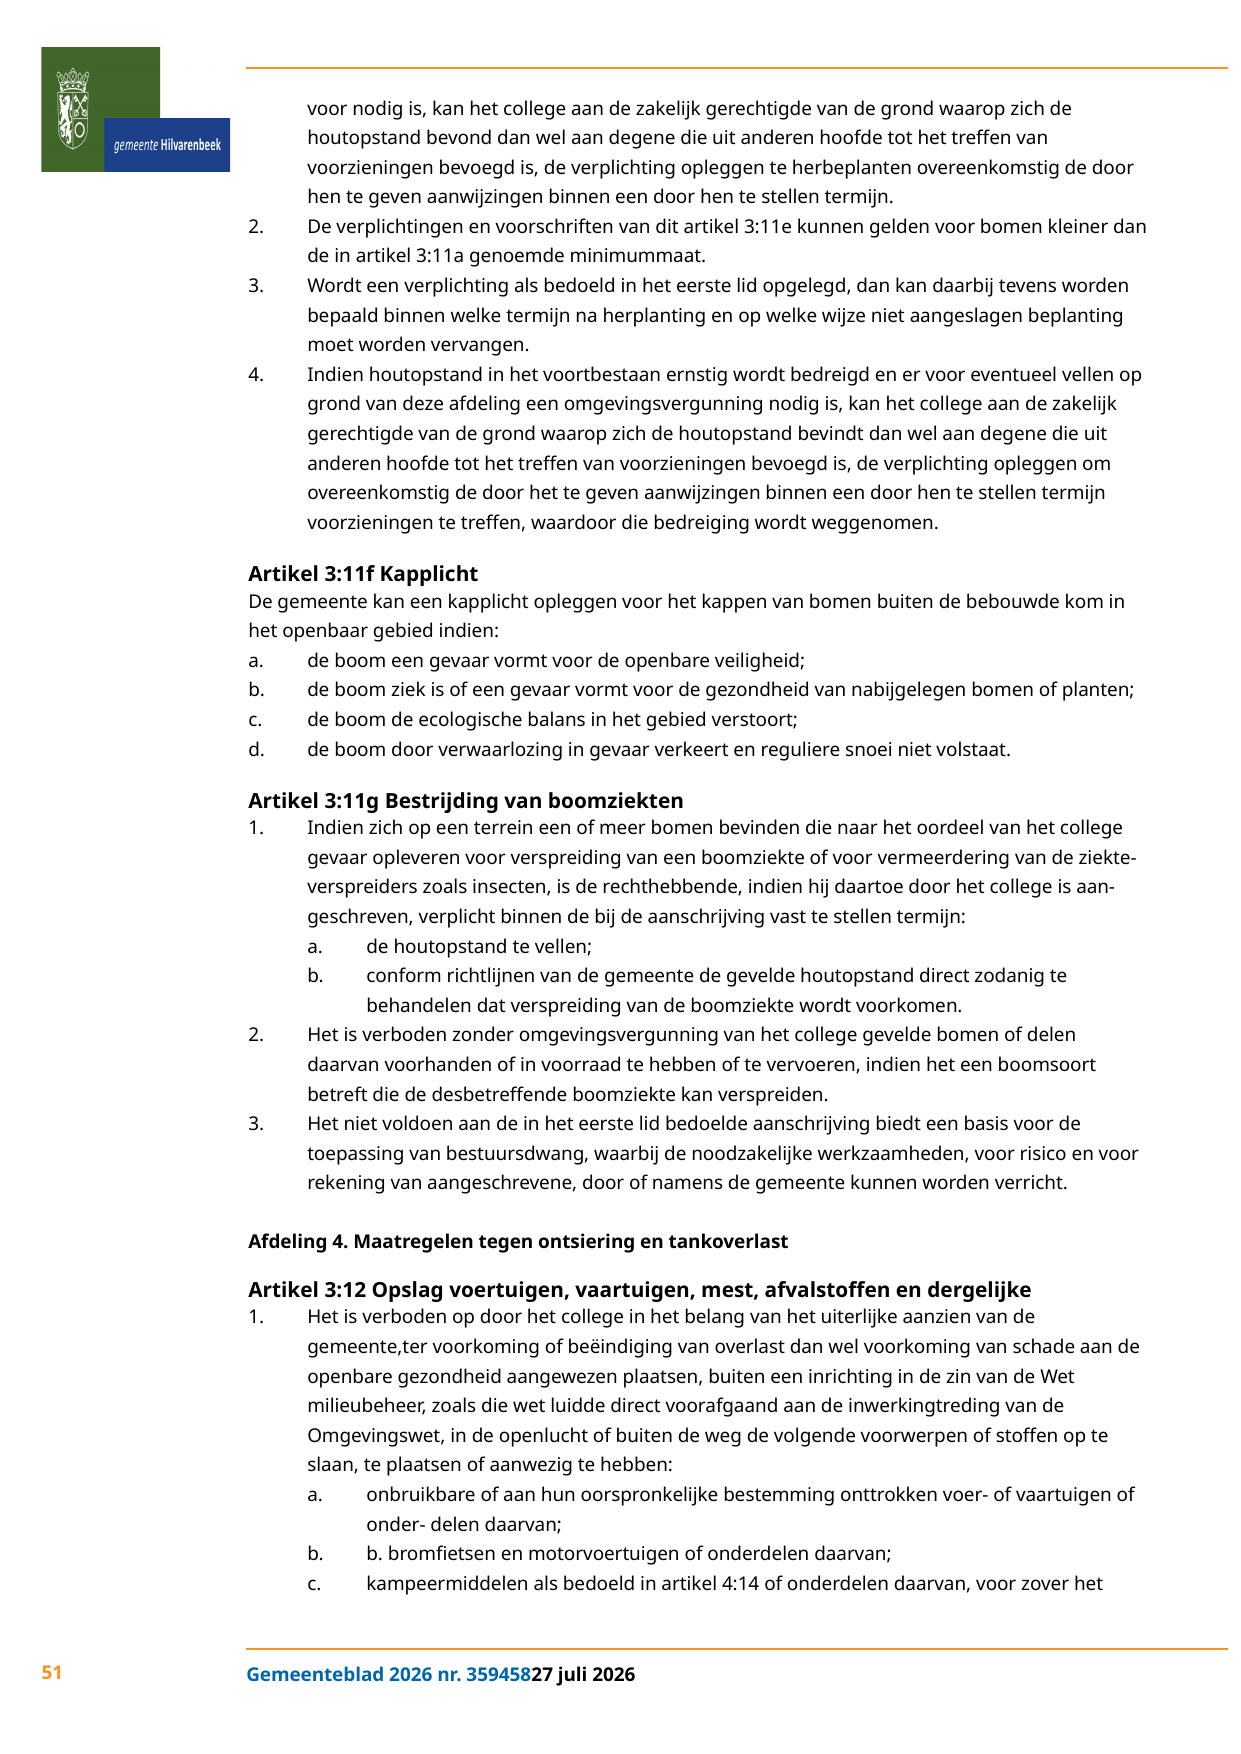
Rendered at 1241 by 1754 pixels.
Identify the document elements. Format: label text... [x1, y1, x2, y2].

list de boom ziek is of een gevaar vormt voor de gezondheid van nabijgelegen bomen of planten; [248, 677, 1152, 702]
list de boom door verwaarlozing in gevaar verkeert en reguliere snoei niet volstaat. [248, 736, 1152, 761]
list voor nodig is, kan het college aan de zakelijk gerechtigde van de grond waarop zich de houtopstand bevond dan wel aan degene die uit anderen hoofde tot het treffen van voorzieningen bevoegd is, de verplichting opleggen te herbeplanten overeenkomstig de door hen te geven aanwijzingen binnen een door hen te stellen termijn. [248, 95, 1152, 209]
list de boom een gevaar vormt voor de openbare veiligheid; [248, 647, 1152, 673]
list onbruikbare of aan hun oorspronkelijke bestemming onttrokken voer- of vaartuigen of onder- delen daarvan; [307, 1481, 1152, 1537]
list Het is verboden op door het college in het belang van het uiterlijke aanzien van de gemeente,ter voorkoming of beëindiging van overlast dan wel voorkoming van schade aan de openbare gezondheid aangewezen plaatsen, buiten een inrichting in de zin van de Wet milieubeheer, zoals die wet luidde direct voorafgaand aan de inwerkingtreding van de Omgevingswet, in de openlucht of buiten de weg de volgende voorwerpen of stoffen op te slaan, te plaatsen of aanwezig te hebben: [248, 1304, 1152, 1477]
picture [41, 47, 231, 172]
text Artikel 3:12 Opslag voertuigen, vaartuigen, mest, afvalstoffen en dergelijke [248, 1275, 1152, 1304]
list kampeermiddelen als bedoeld in artikel 4:14 of onderdelen daarvan, voor zover het [307, 1570, 1152, 1596]
list Het niet voldoen aan de in het eerste lid bedoelde aanschrijving biedt een basis voor de toepassing van bestuursdwang, waarbij de noodzakelijke werkzaamheden, voor risico en voor rekening van aangeschrevene, door of namens de gemeente kunnen worden verricht. [248, 1110, 1152, 1195]
text Artikel 3:11g Bestrijding van boomziekten [248, 786, 1152, 814]
list Indien houtopstand in het voortbestaan ernstig wordt bedreigd en er voor eventueel vellen op grond van deze afdeling een omgevingsvergunning nodig is, kan het college aan de zakelijk gerechtigde van de grond waarop zich de houtopstand bevindt dan wel aan degene die uit anderen hoofde tot het treffen van voorzieningen bevoegd is, de verplichting opleggen om overeenkomstig de door het te geven aanwijzingen binnen een door hen te stellen termijn voorzieningen te treffen, waardoor die bedreiging wordt weggenomen. [248, 361, 1152, 535]
list Wordt een verplichting als bedoeld in het eerste lid opgelegd, dan kan daarbij tevens worden bepaald binnen welke termijn na herplanting en op welke wijze niet aangeslagen beplanting moet worden vervangen. [248, 272, 1152, 357]
text Afdeling 4. Maatregelen tegen ontsiering en tankoverlast [248, 1229, 1152, 1254]
text De gemeente kan een kapplicht opleggen voor het kappen van bomen buiten de bebouwde kom in het openbaar gebied indien: [248, 588, 1152, 643]
list b. bromfietsen en motorvoertuigen of onderdelen daarvan; [307, 1540, 1152, 1566]
list de houtopstand te vellen; [307, 933, 1152, 959]
list De verplichtingen en voorschriften van dit artikel 3:11e kunnen gelden voor bomen kleiner dan de in artikel 3:11a genoemde minimummaat. [248, 213, 1152, 268]
list de boom de ecologische balans in het gebied verstoort; [248, 706, 1152, 732]
list Indien zich op een terrein een of meer bomen bevinden die naar het oordeel van het college gevaar opleveren voor verspreiding van een boomziekte of voor vermeerdering van de ziekte- verspreiders zoals insecten, is de rechthebbende, indien hij daartoe door het college is aan- geschreven, verplicht binnen de bij de aanschrijving vast te stellen termijn: [248, 814, 1152, 929]
text Artikel 3:11f Kapplicht [248, 559, 1152, 588]
list Het is verboden zonder omgevingsvergunning van het college gevelde bomen of delen daarvan voorhanden of in voorraad te hebben of te vervoeren, indien het een boomsoort betreft die de desbetreffende boomziekte kan verspreiden. [248, 1022, 1152, 1107]
list conform richtlijnen van de gemeente de gevelde houtopstand direct zodanig te behandelen dat verspreiding van de boomziekte wordt voorkomen. [307, 962, 1152, 1018]
